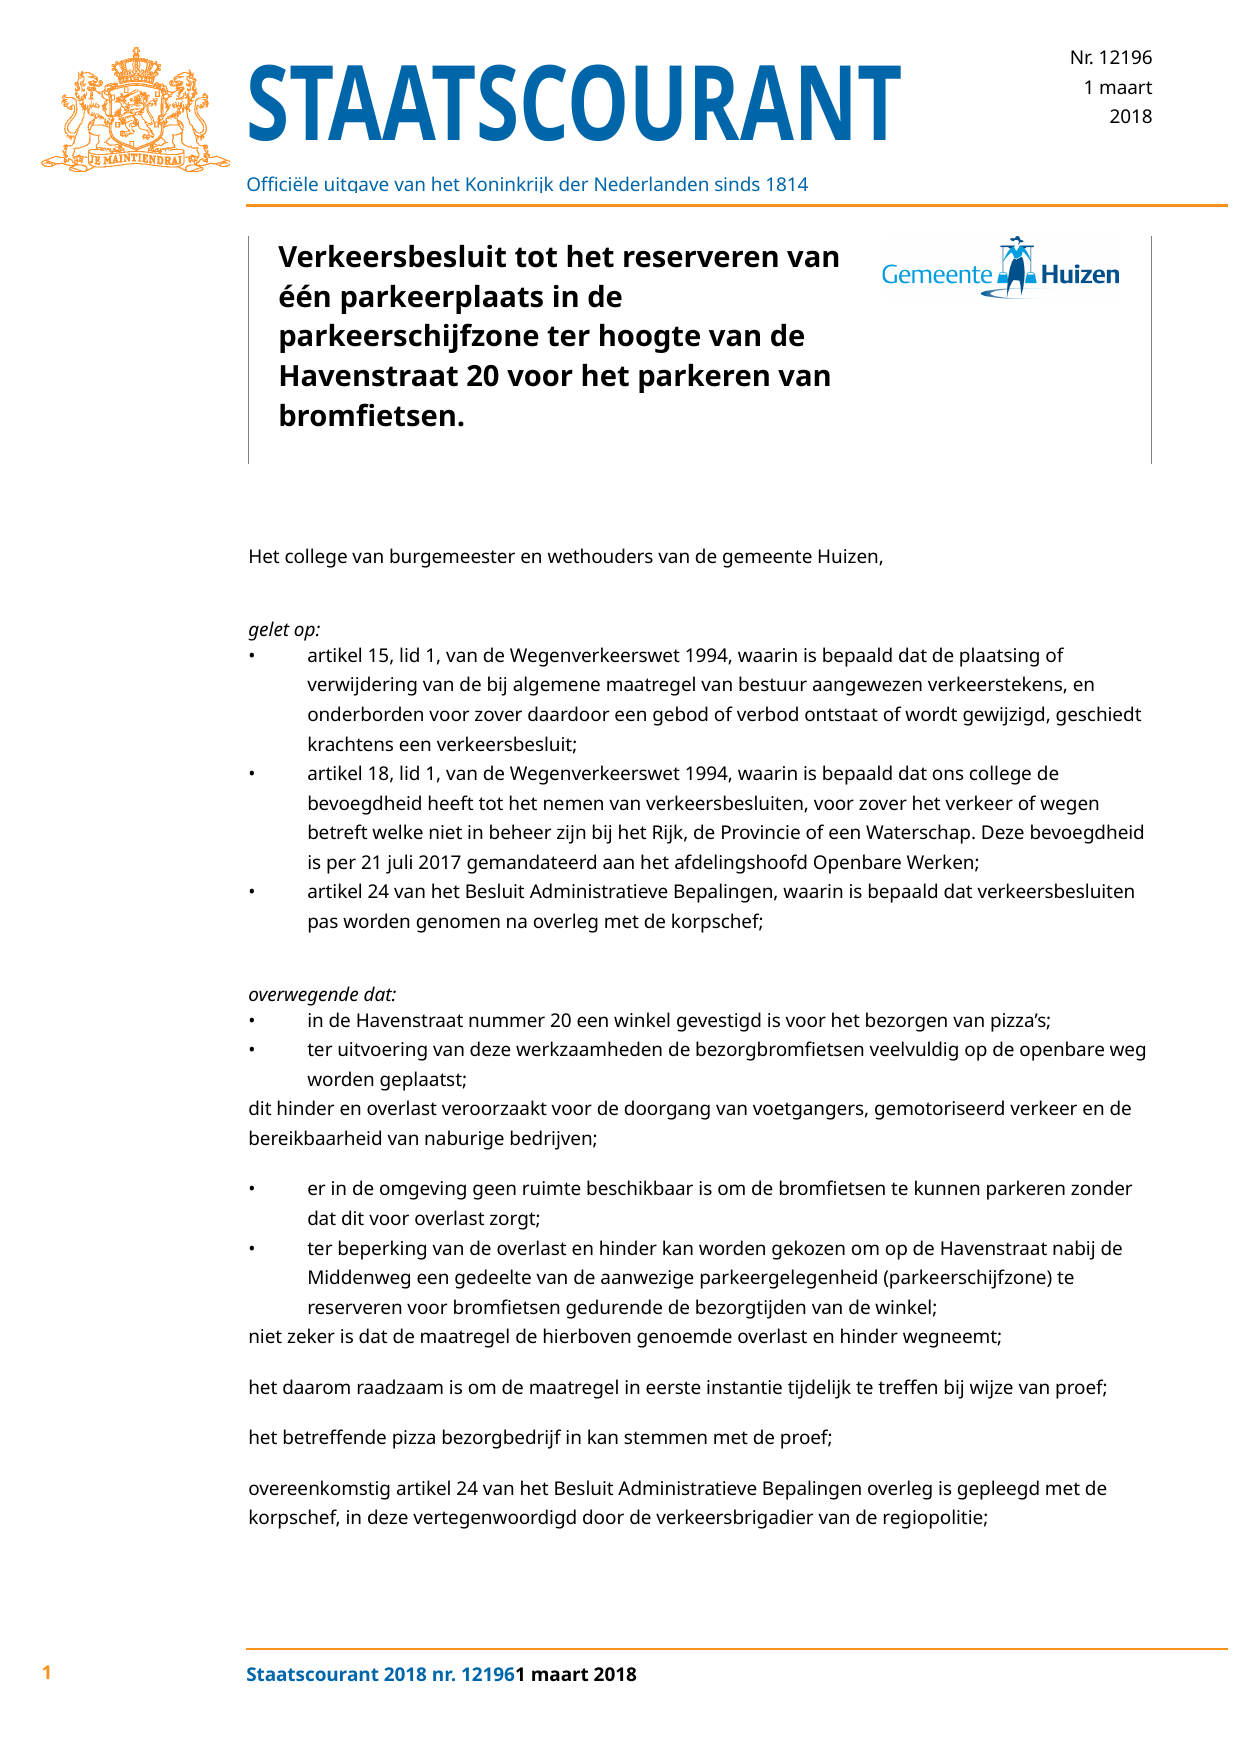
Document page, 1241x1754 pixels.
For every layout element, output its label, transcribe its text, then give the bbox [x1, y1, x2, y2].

list artikel 24 van het Besluit Administratieve Bepalingen, waarin is bepaald dat verkeersbesluiten pas worden genomen na overleg met de korpschef; [248, 879, 1152, 934]
list ter uitvoering van deze werkzaamheden de bezorgbromfietsen veelvuldig op de openbare weg worden geplaatst; [248, 1036, 1152, 1092]
text het daarom raadzaam is om de maatregel in eerste instantie tijdelijk te treffen bij wijze van proef; [248, 1374, 1152, 1399]
table_header [850, 236, 1151, 464]
list ter beperking van de overlast en hinder kan worden gekozen om op de Havenstraat nabij de Middenweg een gedeelte van de aanwezige parkeergelegenheid (parkeerschijfzone) te reserveren voor bromfietsen gedurende de bezorgtijden van de winkel; [248, 1235, 1152, 1319]
list in de Havenstraat nummer 20 een winkel gevestigd is voor het bezorgen van pizza’s; [248, 1007, 1152, 1032]
picture [882, 236, 1119, 299]
text het betreffende pizza bezorgbedrijf in kan stemmen met de proef; [248, 1424, 1152, 1450]
list er in de omgeving geen ruimte beschikbaar is om de bromfietsen te kunnen parkeren zonder dat dit voor overlast zorgt; [248, 1176, 1152, 1231]
text dit hinder en overlast veroorzaakt voor de doorgang van voetgangers, gemotoriseerd verkeer en de bereikbaarheid van naburige bedrijven; [248, 1096, 1152, 1151]
picture [41, 47, 231, 172]
text overeenkomstig artikel 24 van het Besluit Administratieve Bepalingen overleg is gepleegd met de korpschef, in deze vertegenwoordigd door de verkeersbrigadier van de regiopolitie; [248, 1475, 1152, 1530]
text Het college van burgemeester en wethouders van de gemeente Huizen, [248, 544, 1152, 569]
text overwegende dat: [248, 981, 1152, 1007]
text gelet op: [248, 616, 1152, 642]
table_header Verkeersbesluit tot het reserveren van één parkeerplaats in de parkeerschijfzone ter hoogte van de Havenstraat 20 voor het parkeren van bromfietsen. [249, 236, 850, 464]
text niet zeker is dat de maatregel de hierboven genoemde overlast en hinder wegneemt; [248, 1323, 1152, 1349]
list artikel 18, lid 1, van de Wegenverkeerswet 1994, waarin is bepaald dat ons college de bevoegdheid heeft tot het nemen van verkeersbesluiten, voor zover het verkeer of wegen betreft welke niet in beheer zijn bij het Rijk, de Provincie of een Waterschap. Deze bevoegdheid is per 21 juli 2017 gemandateerd aan het afdelingshoofd Openbare Werken; [248, 760, 1152, 875]
list artikel 15, lid 1, van de Wegenverkeerswet 1994, waarin is bepaald dat de plaatsing of verwijdering van de bij algemene maatregel van bestuur aangewezen verkeerstekens, en onderborden voor zover daardoor een gebod of verbod ontstaat of wordt gewijzigd, geschiedt krachtens een verkeersbesluit; [248, 642, 1152, 757]
